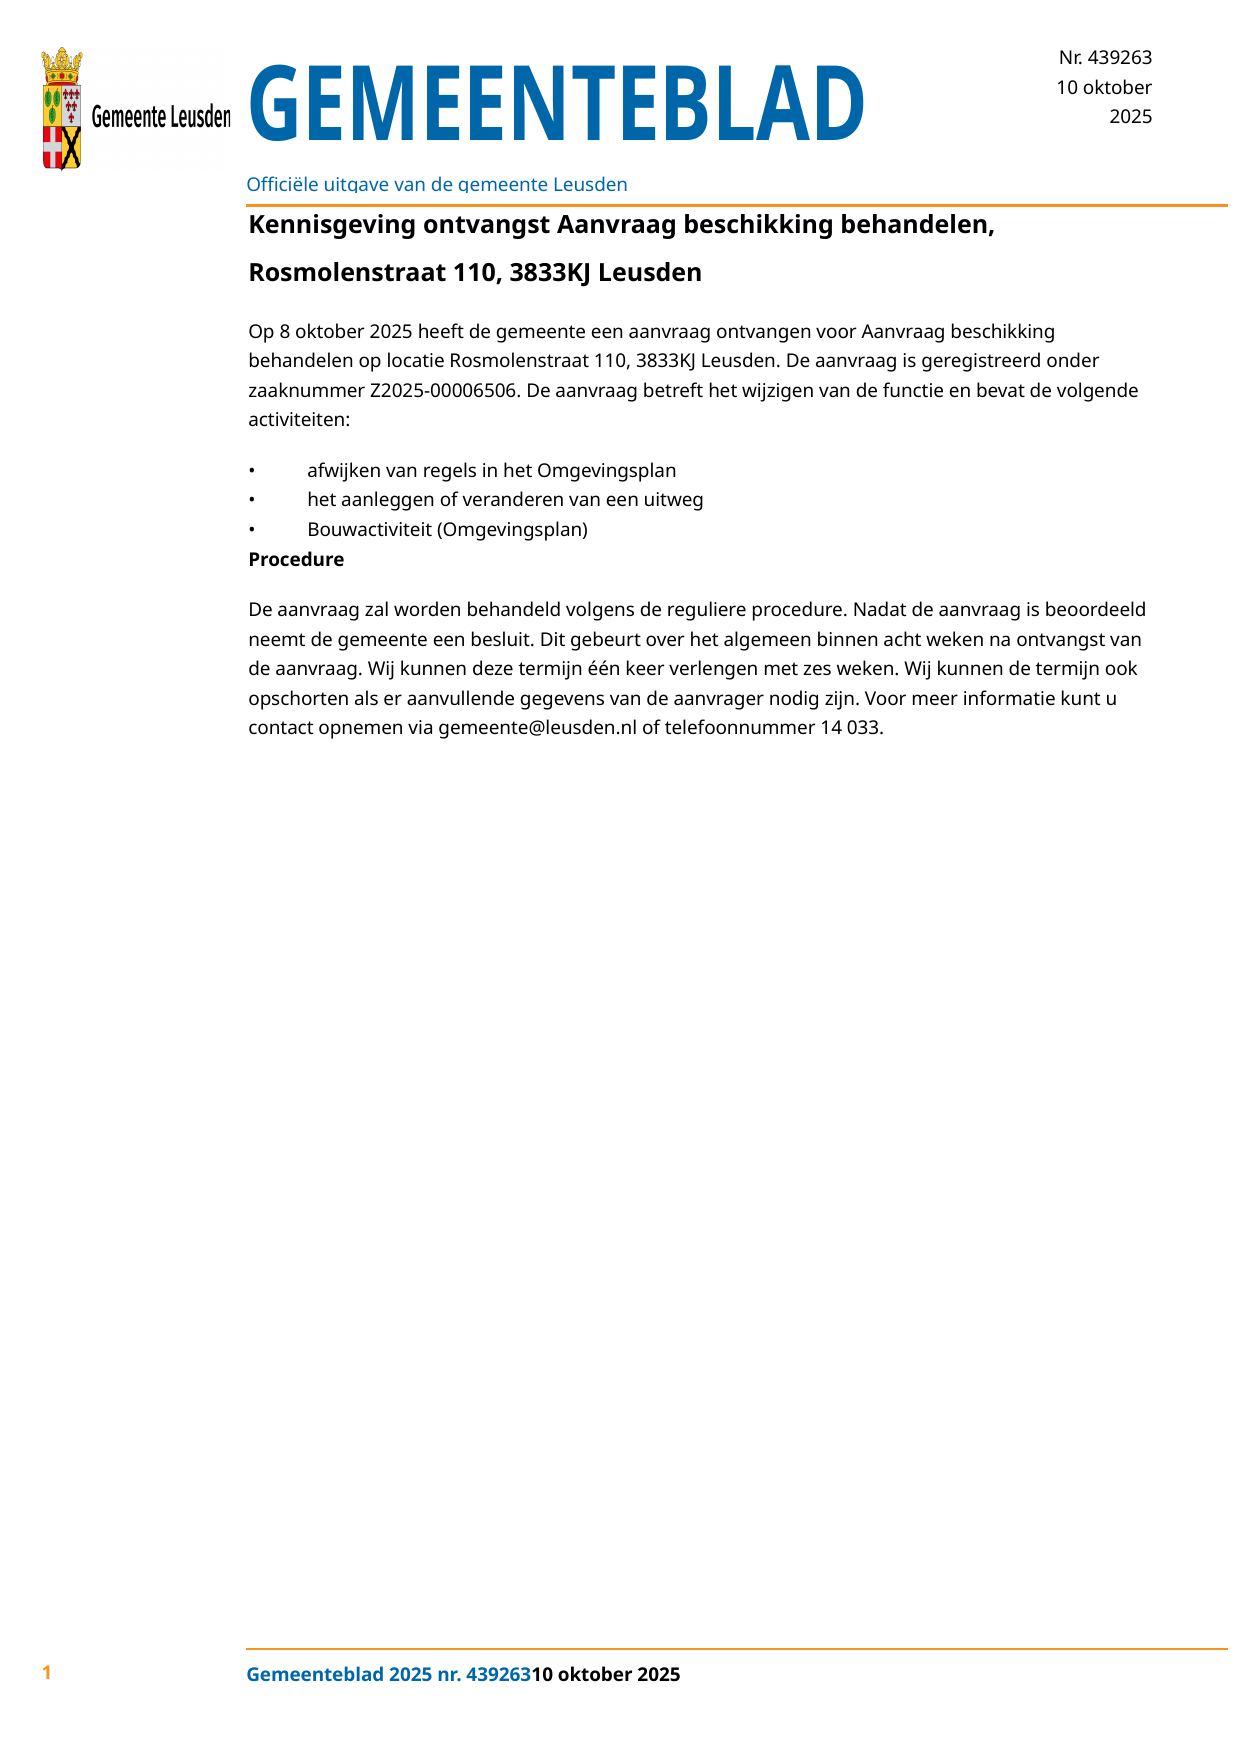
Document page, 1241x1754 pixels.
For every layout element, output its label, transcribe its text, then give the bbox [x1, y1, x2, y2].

text Kennisgeving ontvangst Aanvraag beschikking behandelen, Rosmolenstraat 110, 3833KJ Leusden [248, 207, 1152, 288]
text De aanvraag zal worden behandeld volgens de reguliere procedure. Nadat de aanvraag is beoordeeld neemt de gemeente een besluit. Dit gebeurt over het algemeen binnen acht weken na ontvangst van de aanvraag. Wij kunnen deze termijn één keer verlengen met zes weken. Wij kunnen de termijn ook opschorten als er aanvullende gegevens van de aanvrager nodig zijn. Voor meer informatie kunt u contact opnemen via gemeente@leusden.nl of telefoonnummer 14 033. [248, 596, 1152, 740]
list afwijken van regels in het Omgevingsplan [248, 457, 1152, 483]
picture [41, 47, 231, 172]
text Procedure [248, 546, 1152, 572]
list het aanleggen of veranderen van een uitweg [248, 487, 1152, 512]
list Bouwactiviteit (Omgevingsplan) [248, 516, 1152, 542]
text Op 8 oktober 2025 heeft de gemeente een aanvraag ontvangen voor Aanvraag beschikking behandelen op locatie Rosmolenstraat 110, 3833KJ Leusden. De aanvraag is geregistreerd onder zaaknummer Z2025-00006506. De aanvraag betreft het wijzigen van de functie en bevat de volgende activiteiten: [248, 318, 1152, 432]
